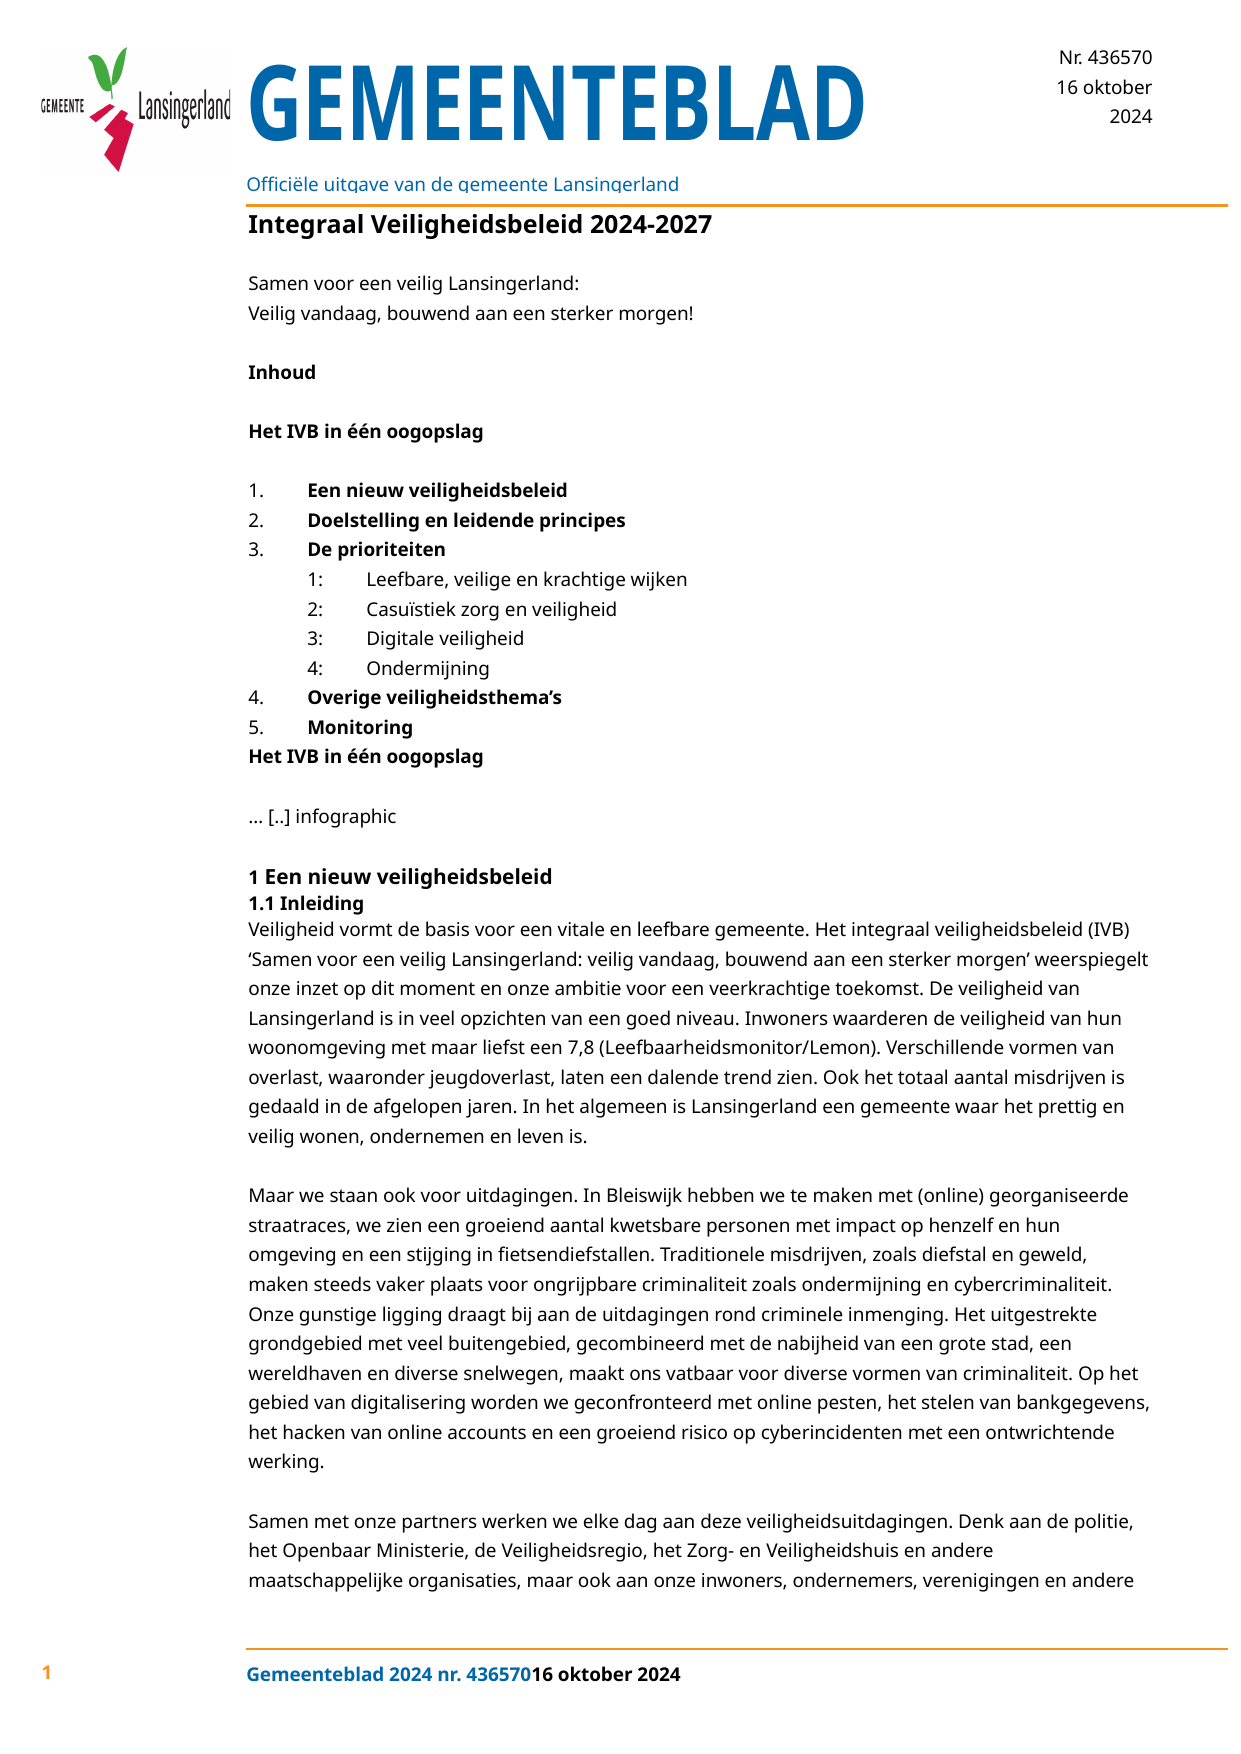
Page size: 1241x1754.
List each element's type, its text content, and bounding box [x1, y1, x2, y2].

text Het IVB in één oogopslag [248, 418, 1152, 444]
list Doelstelling en leidende principes [248, 507, 1152, 533]
list Monitoring [248, 714, 1152, 740]
text … [..] infographic [248, 803, 1152, 828]
picture [41, 47, 231, 172]
list Ondermijning [307, 655, 1152, 681]
text Samen voor een veilig Lansingerland: [248, 270, 1152, 296]
text Veiligheid vormt de basis voor een vitale en leefbare gemeente. Het integraal veiligheidsbeleid (IVB) ‘Samen voor een veilig Lansingerland: veilig vandaag, bouwend aan een sterker morgen’ weerspiegelt onze inzet op dit moment en onze ambitie voor een veerkrachtige toekomst. De veiligheid van Lansingerland is in veel opzichten van een goed niveau. Inwoners waarderen de veiligheid van hun woonomgeving met maar liefst een 7,8 (Leefbaarheidsmonitor/Lemon). Verschillende vormen van overlast, waaronder jeugdoverlast, laten een dalende trend zien. Ook het totaal aantal misdrijven is gedaald in de afgelopen jaren. In het algemeen is Lansingerland een gemeente waar het prettig en veilig wonen, ondernemen en leven is. [248, 916, 1152, 1149]
text Inhoud [248, 359, 1152, 385]
text Maar we staan ook voor uitdagingen. In Bleiswijk hebben we te maken met (online) georganiseerde straatraces, we zien een groeiend aantal kwetsbare personen met impact op henzelf en hun omgeving en een stijging in fietsendiefstallen. Traditionele misdrijven, zoals diefstal en geweld, maken steeds vaker plaats voor ongrijpbare criminaliteit zoals ondermijning en cybercriminaliteit. Onze gunstige ligging draagt bij aan de uitdagingen rond criminele inmenging. Het uitgestrekte grondgebied met veel buitengebied, gecombineerd met de nabijheid van een grote stad, een wereldhaven en diverse snelwegen, maakt ons vatbaar voor diverse vormen van criminaliteit. Op het gebied van digitalisering worden we geconfronteerd met online pesten, het stelen van bankgegevens, het hacken van online accounts en een groeiend risico op cyberincidenten met een ontwrichtende werking. [248, 1182, 1152, 1474]
text 1.1 Inleiding [248, 890, 1152, 916]
list Casuïstiek zorg en veiligheid [307, 596, 1152, 621]
text Integraal Veiligheidsbeleid 2024-2027 [248, 207, 1152, 241]
text Het IVB in één oogopslag [248, 744, 1152, 769]
list De prioriteiten [248, 537, 1152, 562]
text 1 Een nieuw veiligheidsbeleid [248, 862, 1152, 890]
text Veilig vandaag, bouwend aan een sterker morgen! [248, 300, 1152, 326]
list Een nieuw veiligheidsbeleid [248, 477, 1152, 503]
list Digitale veiligheid [307, 625, 1152, 651]
text Samen met onze partners werken we elke dag aan deze veiligheidsuitdagingen. Denk aan de politie, het Openbaar Ministerie, de Veiligheidsregio, het Zorg- en Veiligheidshuis en andere maatschappelijke organisaties, maar ook aan onze inwoners, ondernemers, verenigingen en andere [248, 1508, 1152, 1593]
list Leefbare, veilige en krachtige wijken [307, 566, 1152, 592]
list Overige veiligheidsthema’s [248, 684, 1152, 710]
